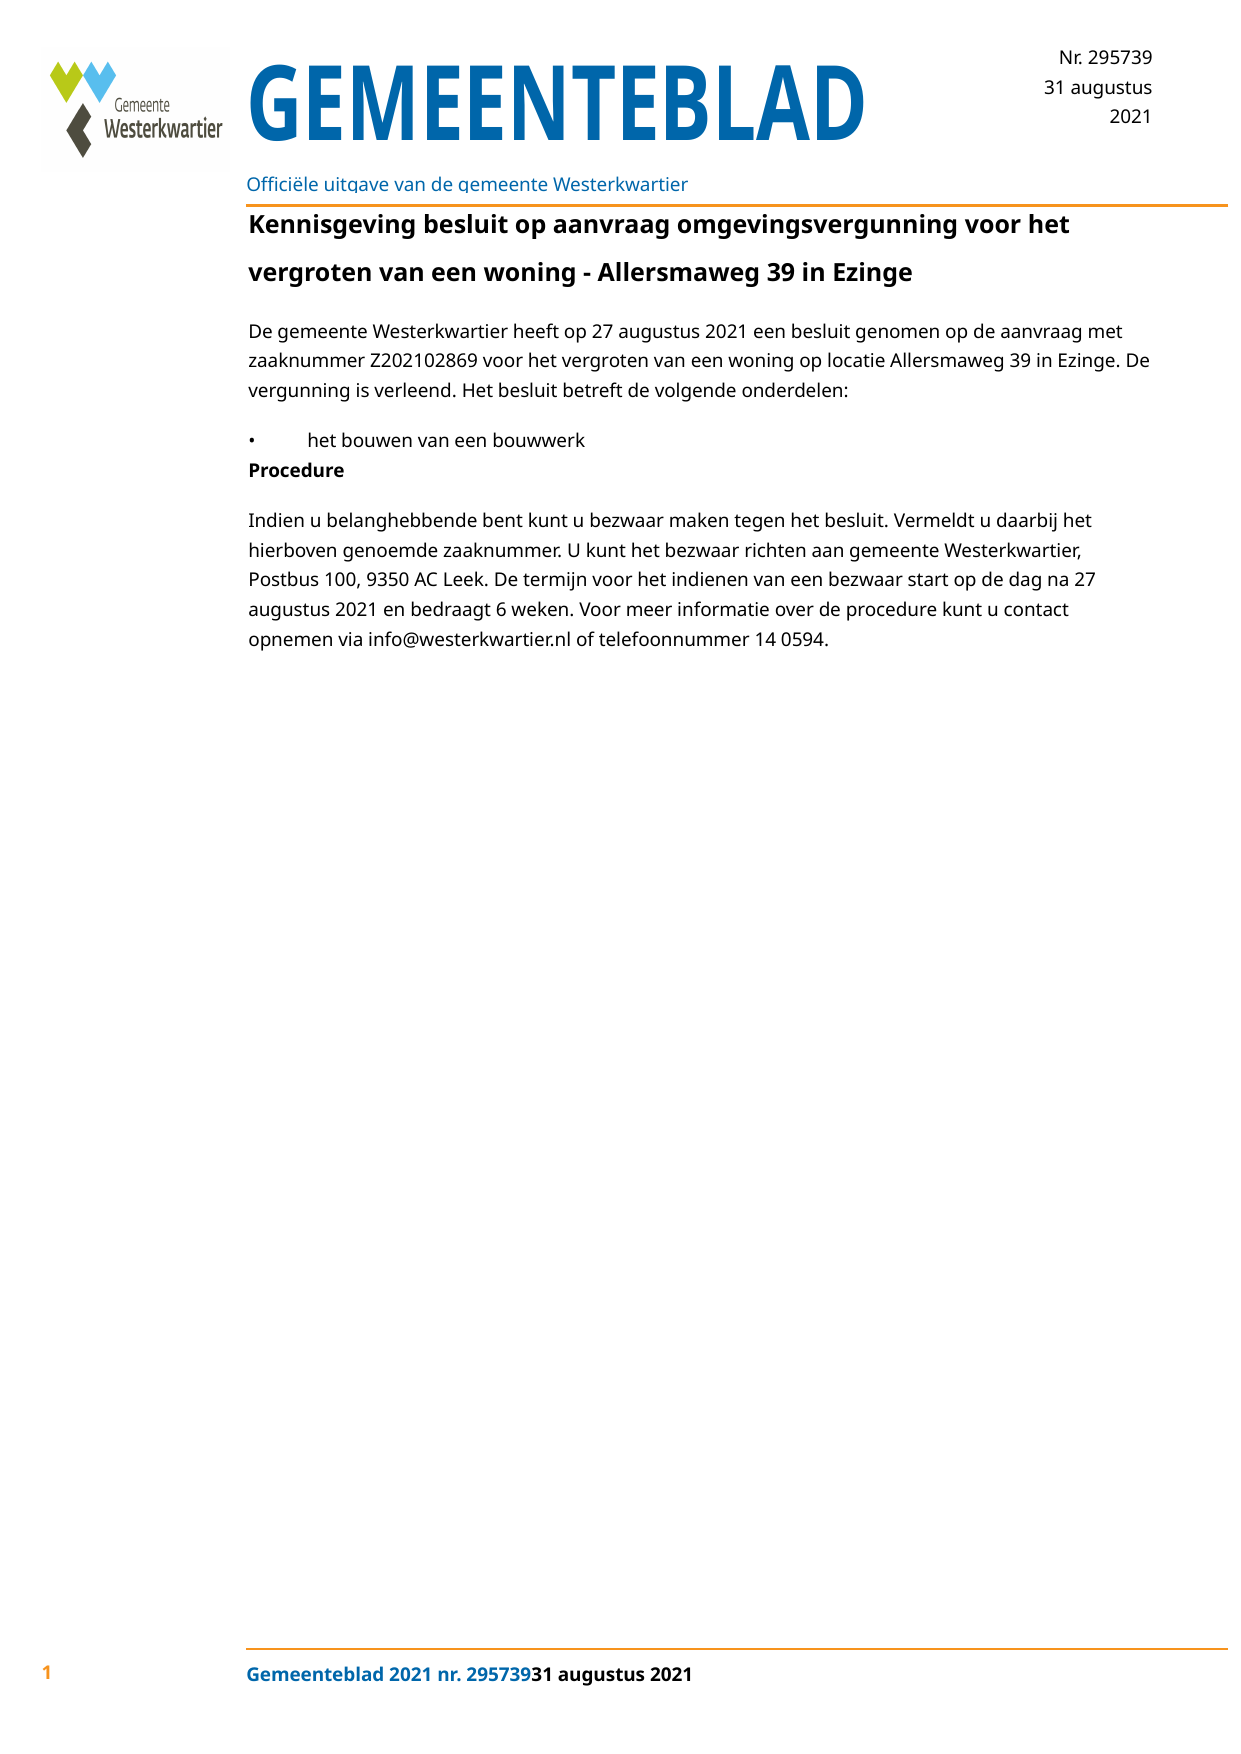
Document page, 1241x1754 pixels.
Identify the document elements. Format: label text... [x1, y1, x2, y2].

text De gemeente Westerkwartier heeft op 27 augustus 2021 een besluit genomen op de aanvraag met zaaknummer Z202102869 voor het vergroten van een woning op locatie Allersmaweg 39 in Ezinge. De vergunning is verleend. Het besluit betreft de volgende onderdelen: [248, 318, 1152, 403]
picture [41, 47, 231, 172]
list het bouwen van een bouwwerk [248, 427, 1152, 453]
text Procedure [248, 457, 1152, 483]
text Kennisgeving besluit op aanvraag omgevingsvergunning voor het vergroten van een woning - Allersmaweg 39 in Ezinge [248, 207, 1152, 288]
text Indien u belanghebbende bent kunt u bezwaar maken tegen het besluit. Vermeldt u daarbij het hierboven genoemde zaaknummer. U kunt het bezwaar richten aan gemeente Westerkwartier, Postbus 100, 9350 AC Leek. De termijn voor het indienen van een bezwaar start op de dag na 27 augustus 2021 en bedraagt 6 weken. Voor meer informatie over de procedure kunt u contact opnemen via info@westerkwartier.nl of telefoonnummer 14 0594. [248, 507, 1152, 652]
